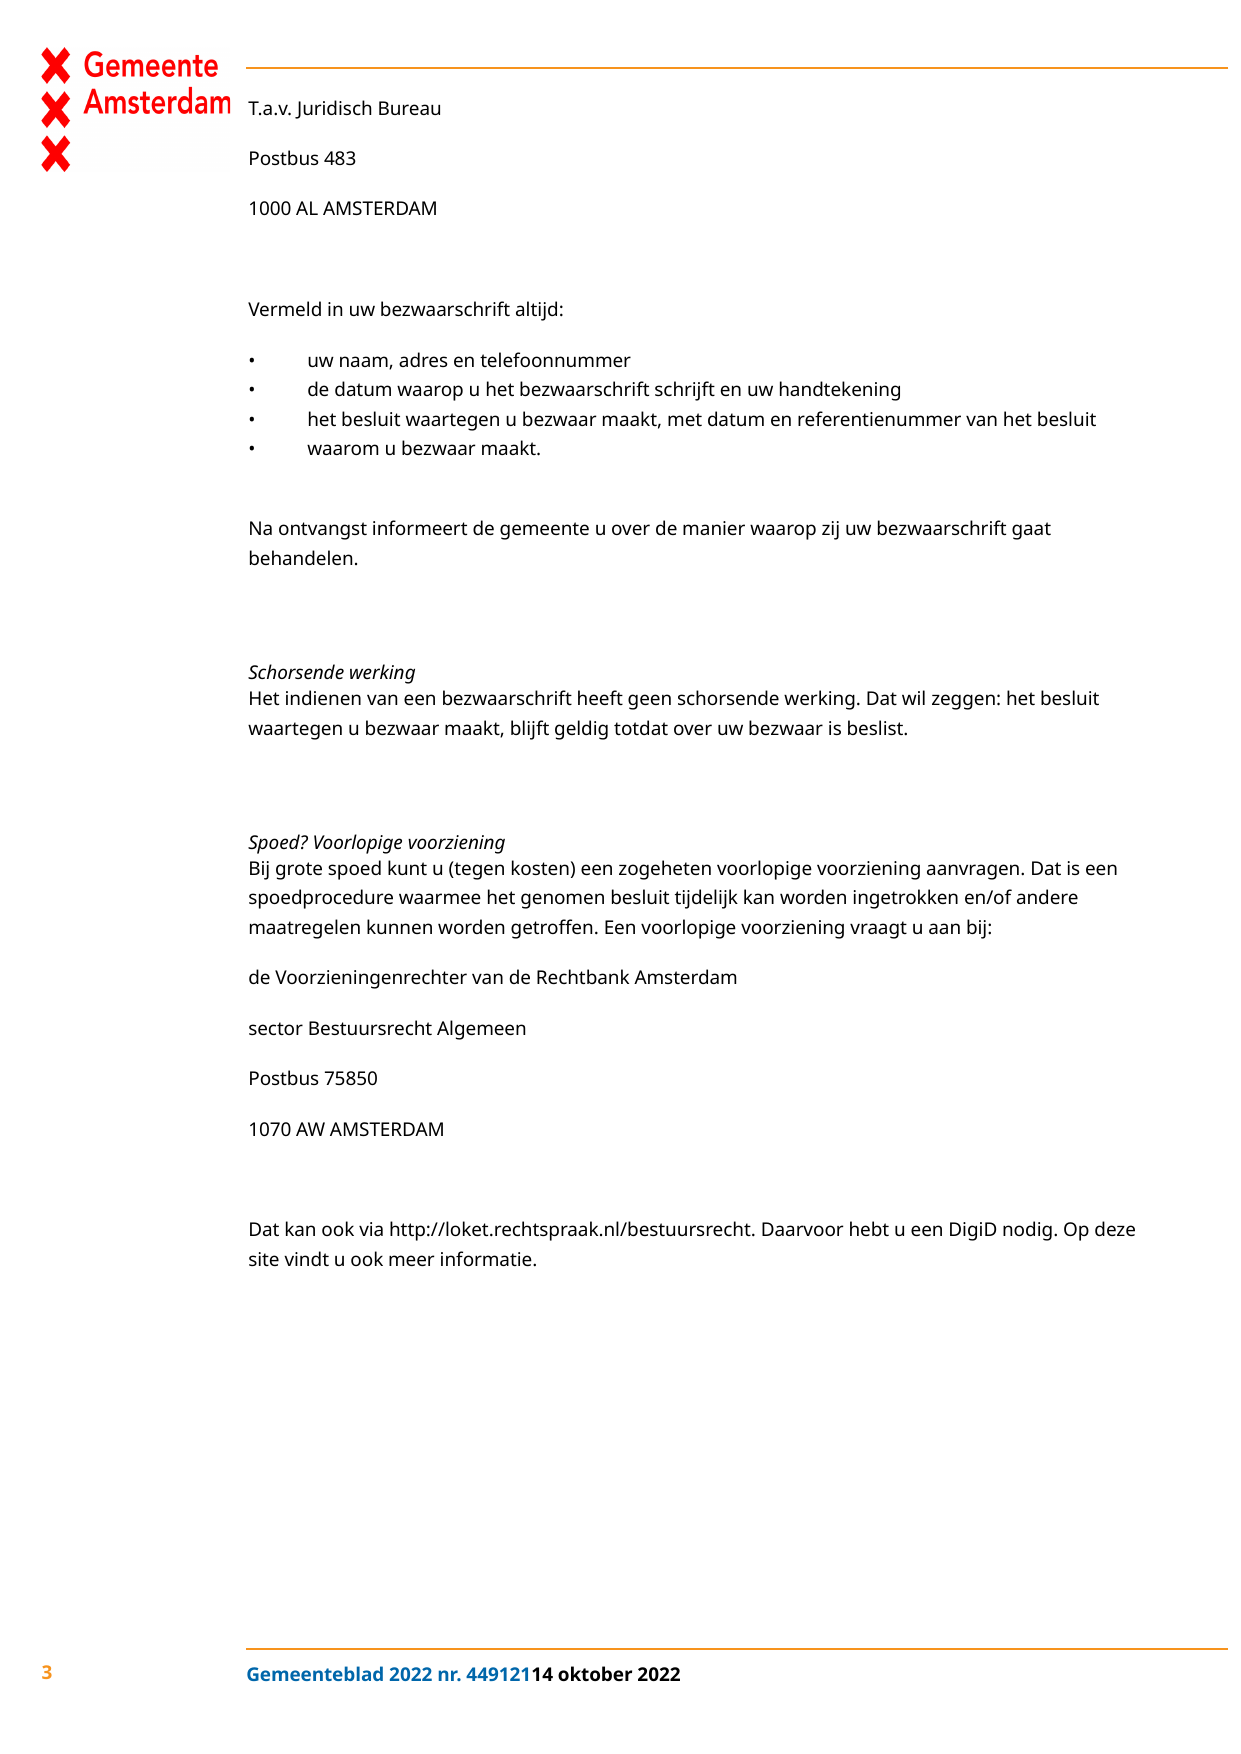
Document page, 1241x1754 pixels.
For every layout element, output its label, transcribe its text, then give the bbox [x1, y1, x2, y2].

picture [41, 47, 231, 172]
text T.a.v. Juridisch Bureau [248, 95, 1152, 121]
text Schorsende werking [248, 659, 1152, 685]
list het besluit waartegen u bezwaar maakt, met datum en referentienummer van het besluit [248, 406, 1152, 432]
text 1070 AW AMSTERDAM [248, 1116, 1152, 1142]
text Postbus 75850 [248, 1065, 1152, 1091]
text sector Bestuursrecht Algemeen [248, 1015, 1152, 1041]
text Vermeld in uw bezwaarschrift altijd: [248, 296, 1152, 322]
text de Voorzieningenrechter van de Rechtbank Amsterdam [248, 964, 1152, 990]
text Spoed? Voorlopige voorziening [248, 829, 1152, 855]
text Dat kan ook via http://loket.rechtspraak.nl/bestuursrecht. Daarvoor hebt u een DigiD nodig. Op deze site vindt u ook meer informatie. [248, 1217, 1152, 1272]
text Postbus 483 [248, 145, 1152, 171]
text Bij grote spoed kunt u (tegen kosten) een zogeheten voorlopige voorziening aanvragen. Dat is een spoedprocedure waarmee het genomen besluit tijdelijk kan worden ingetrokken en/of andere maatregelen kunnen worden getroffen. Een voorlopige voorziening vraagt u aan bij: [248, 855, 1152, 940]
list de datum waarop u het bezwaarschrift schrijft en uw handtekening [248, 376, 1152, 402]
text Het indienen van een bezwaarschrift heeft geen schorsende werking. Dat wil zeggen: het besluit waartegen u bezwaar maakt, blijft geldig totdat over uw bezwaar is beslist. [248, 685, 1152, 741]
text Na ontvangst informeert de gemeente u over de manier waarop zij uw bezwaarschrift gaat behandelen. [248, 516, 1152, 571]
list uw naam, adres en telefoonnummer [248, 347, 1152, 373]
text 1000 AL AMSTERDAM [248, 196, 1152, 221]
list waarom u bezwaar maakt. [248, 436, 1152, 461]
